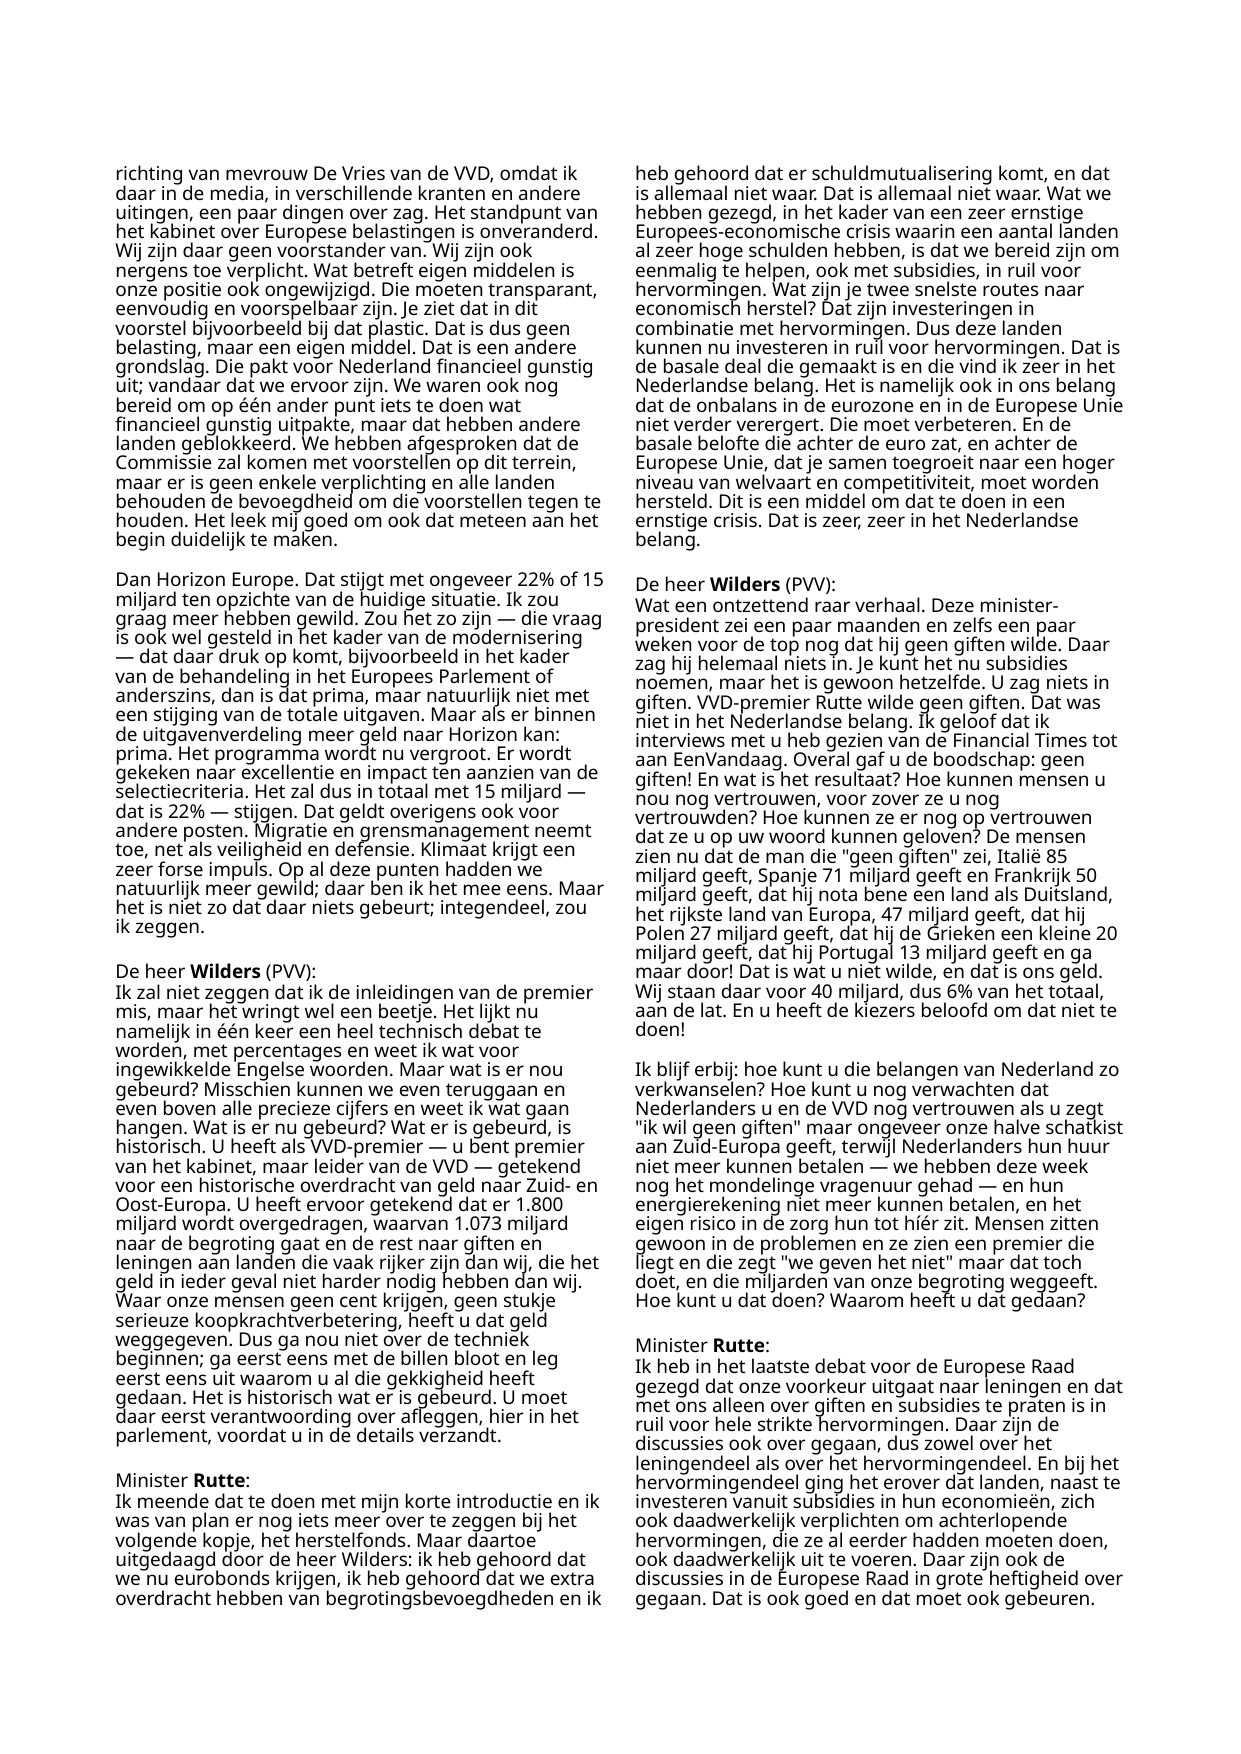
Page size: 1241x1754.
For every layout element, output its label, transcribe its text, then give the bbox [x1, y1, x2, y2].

text Dan Horizon Europe. Dat stijgt met ongeveer 22% of 15 miljard ten opzichte van de huidige situatie. Ik zou graag meer hebben gewild. Zou het zo zijn — die vraag is ook wel gesteld in het kader van de modernisering — dat daar druk op komt, bijvoorbeeld in het kader van de behandeling in het Europees Parlement of anderszins, dan is dat prima, maar natuurlijk niet met een stijging van de totale uitgaven. Maar als er binnen de uitgavenverdeling meer geld naar Horizon kan: prima. Het programma wordt nu vergroot. Er wordt gekeken naar excellentie en impact ten aanzien van de selectiecriteria. Het zal dus in totaal met 15 miljard — dat is 22% — stijgen. Dat geldt overigens ook voor andere posten. Migratie en grensmanagement neemt toe, net als veiligheid en defensie. Klimaat krijgt een zeer forse impuls. Op al deze punten hadden we natuurlijk meer gewild; daar ben ik het mee eens. Maar het is niet zo dat daar niets gebeurt; integendeel, zou ik zeggen. [115, 571, 605, 938]
text Ik meende dat te doen met mijn korte introductie en ik was van plan er nog iets meer over te zeggen bij het volgende kopje, het herstelfonds. Maar daartoe uitgedaagd door de heer Wilders: ik heb gehoord dat we nu eurobonds krijgen, ik heb gehoord dat we extra overdracht hebben van begrotingsbevoegdheden en ik [115, 1493, 605, 1609]
text De heer Wilders (PVV): [635, 572, 1125, 597]
text richting van mevrouw De Vries van de VVD, omdat ik daar in de media, in verschillende kranten en andere uitingen, een paar dingen over zag. Het standpunt van het kabinet over Europese belastingen is onveranderd. Wij zijn daar geen voorstander van. Wij zijn ook nergens toe verplicht. Wat betreft eigen middelen is onze positie ook ongewijzigd. Die moeten transparant, eenvoudig en voorspelbaar zijn. Je ziet dat in dit voorstel bijvoorbeeld bij dat plastic. Dat is dus geen belasting, maar een eigen middel. Dat is een andere grondslag. Die pakt voor Nederland financieel gunstig uit; vandaar dat we ervoor zijn. We waren ook nog bereid om op één ander punt iets te doen wat financieel gunstig uitpakte, maar dat hebben andere landen geblokkeerd. We hebben afgesproken dat de Commissie zal komen met voorstellen op dit terrein, maar er is geen enkele verplichting en alle landen behouden de bevoegdheid om die voorstellen tegen te houden. Het leek mij goed om ook dat meteen aan het begin duidelijk te maken. [115, 165, 605, 551]
text Minister Rutte: [115, 1467, 605, 1493]
text heb gehoord dat er schuldmutualisering komt, en dat is allemaal niet waar. Dat is allemaal niet waar. Wat we hebben gezegd, in het kader van een zeer ernstige Europees-economische crisis waarin een aantal landen al zeer hoge schulden hebben, is dat we bereid zijn om eenmalig te helpen, ook met subsidies, in ruil voor hervormingen. Wat zijn je twee snelste routes naar economisch herstel? Dat zijn investeringen in combinatie met hervormingen. Dus deze landen kunnen nu investeren in ruil voor hervormingen. Dat is de basale deal die gemaakt is en die vind ik zeer in het Nederlandse belang. Het is namelijk ook in ons belang dat de onbalans in de eurozone en in de Europese Unie niet verder verergert. Die moet verbeteren. En de basale belofte die achter de euro zat, en achter de Europese Unie, dat je samen toegroeit naar een hoger niveau van welvaart en competitiviteit, moet worden hersteld. Dit is een middel om dat te doen in een ernstige crisis. Dat is zeer, zeer in het Nederlandse belang. [635, 165, 1125, 551]
text De heer Wilders (PVV): [115, 958, 605, 984]
text Minister Rutte: [635, 1333, 1125, 1358]
text Ik zal niet zeggen dat ik de inleidingen van de premier mis, maar het wringt wel een beetje. Het lijkt nu namelijk in één keer een heel technisch debat te worden, met percentages en weet ik wat voor ingewikkelde Engelse woorden. Maar wat is er nou gebeurd? Misschien kunnen we even teruggaan en even boven alle precieze cijfers en weet ik wat gaan hangen. Wat is er nu gebeurd? Wat er is gebeurd, is historisch. U heeft als VVD-premier — u bent premier van het kabinet, maar leider van de VVD — getekend voor een historische overdracht van geld naar Zuid- en Oost-Europa. U heeft ervoor getekend dat er 1.800 miljard wordt overgedragen, waarvan 1.073 miljard naar de begroting gaat en de rest naar giften en leningen aan landen die vaak rijker zijn dan wij, die het geld in ieder geval niet harder nodig hebben dan wij. Waar onze mensen geen cent krijgen, geen stukje serieuze koopkrachtverbetering, heeft u dat geld weggegeven. Dus ga nou niet over de techniek beginnen; ga eerst eens met de billen bloot en leg eerst eens uit waarom u al die gekkigheid heeft gedaan. Het is historisch wat er is gebeurd. U moet daar eerst verantwoording over afleggen, hier in het parlement, voordat u in de details verzandt. [115, 984, 605, 1447]
text Ik blijf erbij: hoe kunt u die belangen van Nederland zo verkwanselen? Hoe kunt u nog verwachten dat Nederlanders u en de VVD nog vertrouwen als u zegt "ik wil geen giften" maar ongeveer onze halve schatkist aan Zuid-Europa geeft, terwijl Nederlanders hun huur niet meer kunnen betalen — we hebben deze week nog het mondelinge vragenuur gehad — en hun energierekening niet meer kunnen betalen, en het eigen risico in de zorg hun tot híér zit. Mensen zitten gewoon in de problemen en ze zien een premier die liegt en die zegt "we geven het niet" maar dat toch doet, en die miljarden van onze begroting weggeeft. Hoe kunt u dat doen? Waarom heeft u dat gedaan? [635, 1061, 1125, 1312]
text Wat een ontzettend raar verhaal. Deze minister-president zei een paar maanden en zelfs een paar weken voor de top nog dat hij geen giften wilde. Daar zag hij helemaal niets in. Je kunt het nu subsidies noemen, maar het is gewoon hetzelfde. U zag niets in giften. VVD-premier Rutte wilde geen giften. Dat was niet in het Nederlandse belang. Ik geloof dat ik interviews met u heb gezien van de Financial Times tot aan EenVandaag. Overal gaf u de boodschap: geen giften! En wat is het resultaat? Hoe kunnen mensen u nou nog vertrouwen, voor zover ze u nog vertrouwden? Hoe kunnen ze er nog op vertrouwen dat ze u op uw woord kunnen geloven? De mensen zien nu dat de man die "geen giften" zei, Italië 85 miljard geeft, Spanje 71 miljard geeft en Frankrijk 50 miljard geeft, dat hij nota bene een land als Duitsland, het rijkste land van Europa, 47 miljard geeft, dat hij Polen 27 miljard geeft, dat hij de Grieken een kleine 20 miljard geeft, dat hij Portugal 13 miljard geeft en ga maar door! Dat is wat u niet wilde, en dat is ons geld. Wij staan daar voor 40 miljard, dus 6% van het totaal, aan de lat. En u heeft de kiezers beloofd om dat niet te doen! [635, 597, 1125, 1041]
text Ik heb in het laatste debat voor de Europese Raad gezegd dat onze voorkeur uitgaat naar leningen en dat met ons alleen over giften en subsidies te praten is in ruil voor hele strikte hervormingen. Daar zijn de discussies ook over gegaan, dus zowel over het leningendeel als over het hervormingendeel. En bij het hervormingendeel ging het erover dat landen, naast te investeren vanuit subsidies in hun economieën, zich ook daadwerkelijk verplichten om achterlopende hervormingen, die ze al eerder hadden moeten doen, ook daadwerkelijk uit te voeren. Daar zijn ook de discussies in de Europese Raad in grote heftigheid over gegaan. Dat is ook goed en dat moet ook gebeuren. [635, 1358, 1125, 1609]
